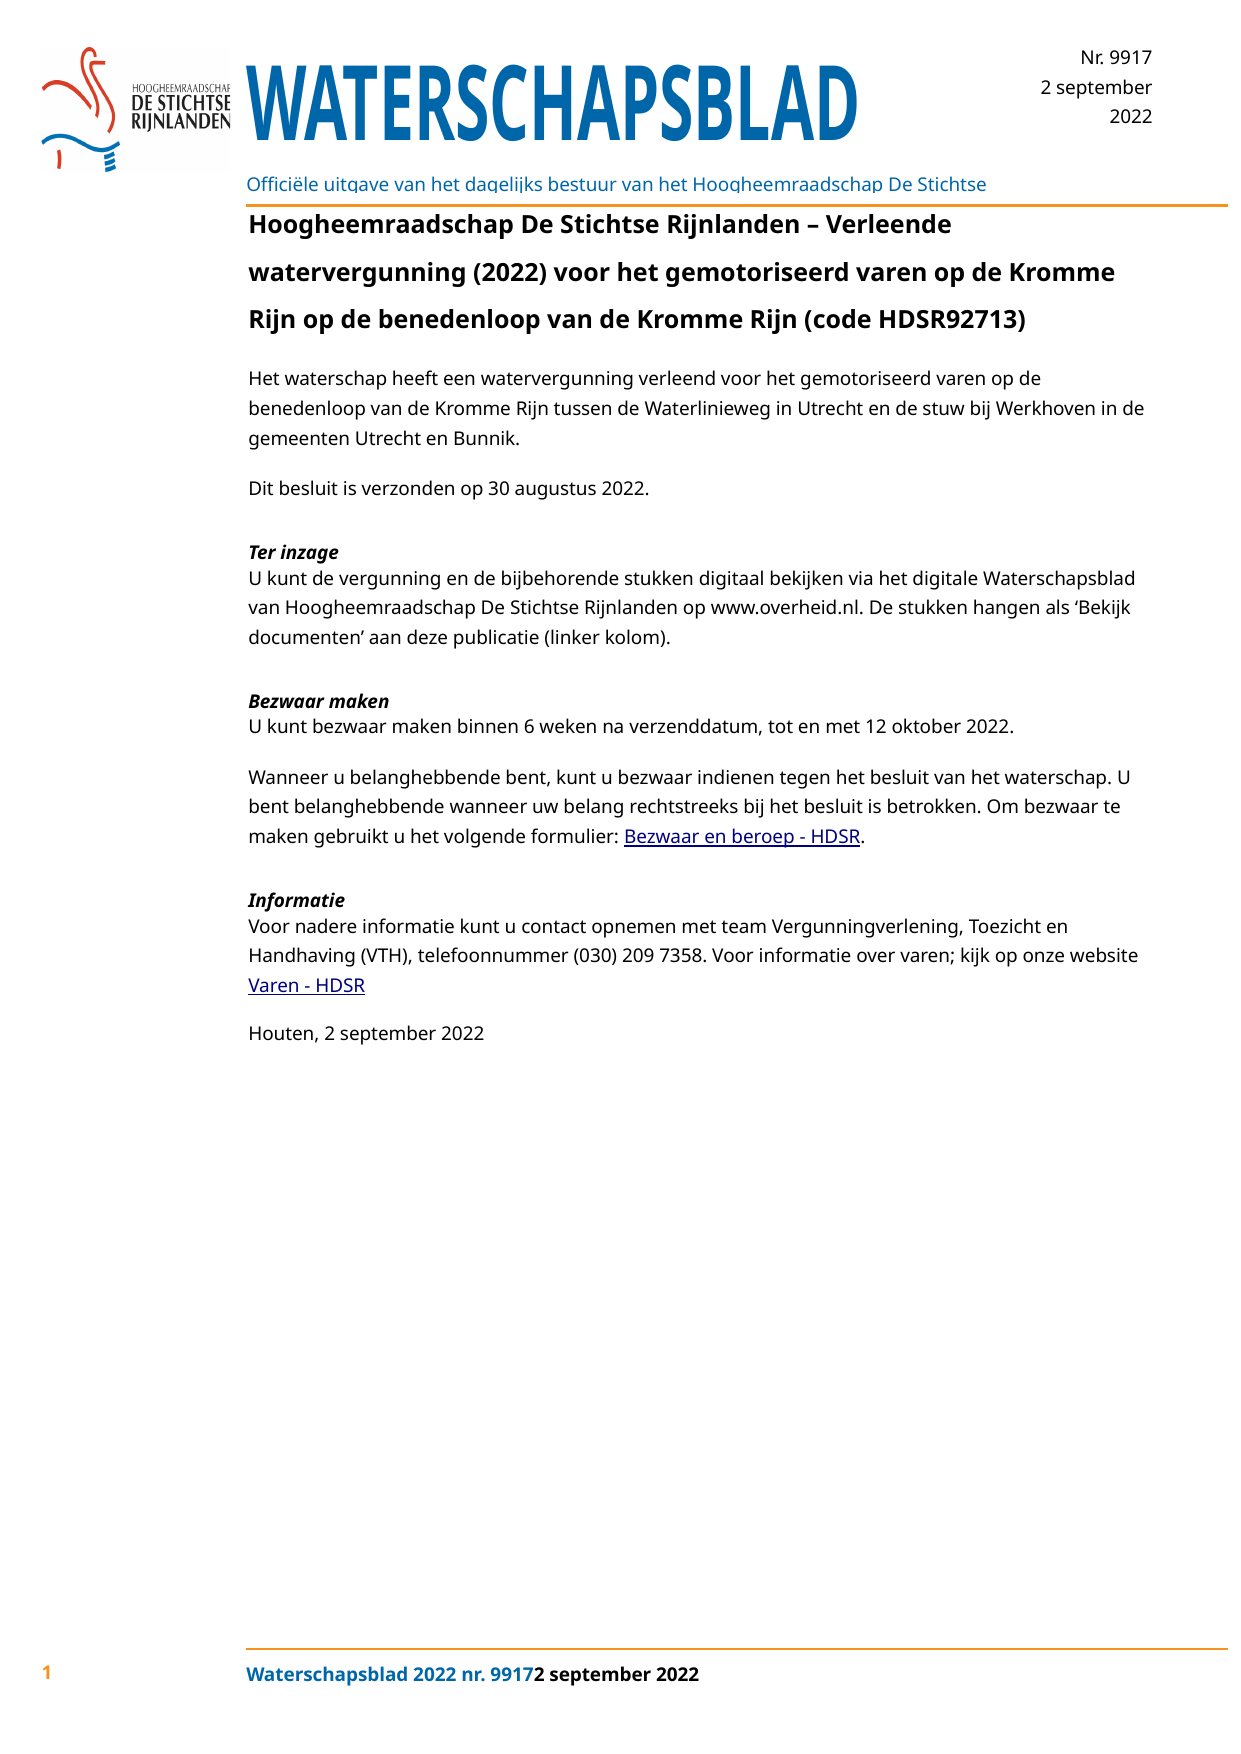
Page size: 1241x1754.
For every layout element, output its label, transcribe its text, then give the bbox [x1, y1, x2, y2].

text Houten, 2 september 2022 [248, 1020, 1152, 1046]
text U kunt de vergunning en de bijbehorende stukken digitaal bekijken via het digitale Waterschapsblad van Hoogheemraadschap De Stichtse Rijnlanden op www.overheid.nl. De stukken hangen als ‘Bekijk documenten’ aan deze publicatie (linker kolom). [248, 565, 1152, 650]
text Wanneer u belanghebbende bent, kunt u bezwaar indienen tegen het besluit van het waterschap. U bent belanghebbende wanneer uw belang rechtstreeks bij het besluit is betrokken. Om bezwaar te maken gebruikt u het volgende formulier: Bezwaar en beroep - HDSR. [248, 764, 1152, 849]
text Voor nadere informatie kunt u contact opnemen met team Vergunningverlening, Toezicht en Handhaving (VTH), telefoonnummer (030) 209 7358. Voor informatie over varen; kijk op onze website Varen - HDSR [248, 913, 1152, 998]
text Dit besluit is verzonden op 30 augustus 2022. [248, 475, 1152, 501]
text Ter inzage [248, 539, 1152, 565]
text Het waterschap heeft een watervergunning verleend voor het gemotoriseerd varen op de benedenloop van de Kromme Rijn tussen de Waterlinieweg in Utrecht en de stuw bij Werkhoven in de gemeenten Utrecht en Bunnik. [248, 366, 1152, 450]
text U kunt bezwaar maken binnen 6 weken na verzenddatum, tot en met 12 oktober 2022. [248, 714, 1152, 739]
picture [41, 47, 231, 172]
text Bezwaar maken [248, 688, 1152, 714]
text Informatie [248, 887, 1152, 913]
text Hoogheemraadschap De Stichtse Rijnlanden – Verleende watervergunning (2022) voor het gemotoriseerd varen op de Kromme Rijn op de benedenloop van de Kromme Rijn (code HDSR92713) [248, 207, 1152, 336]
